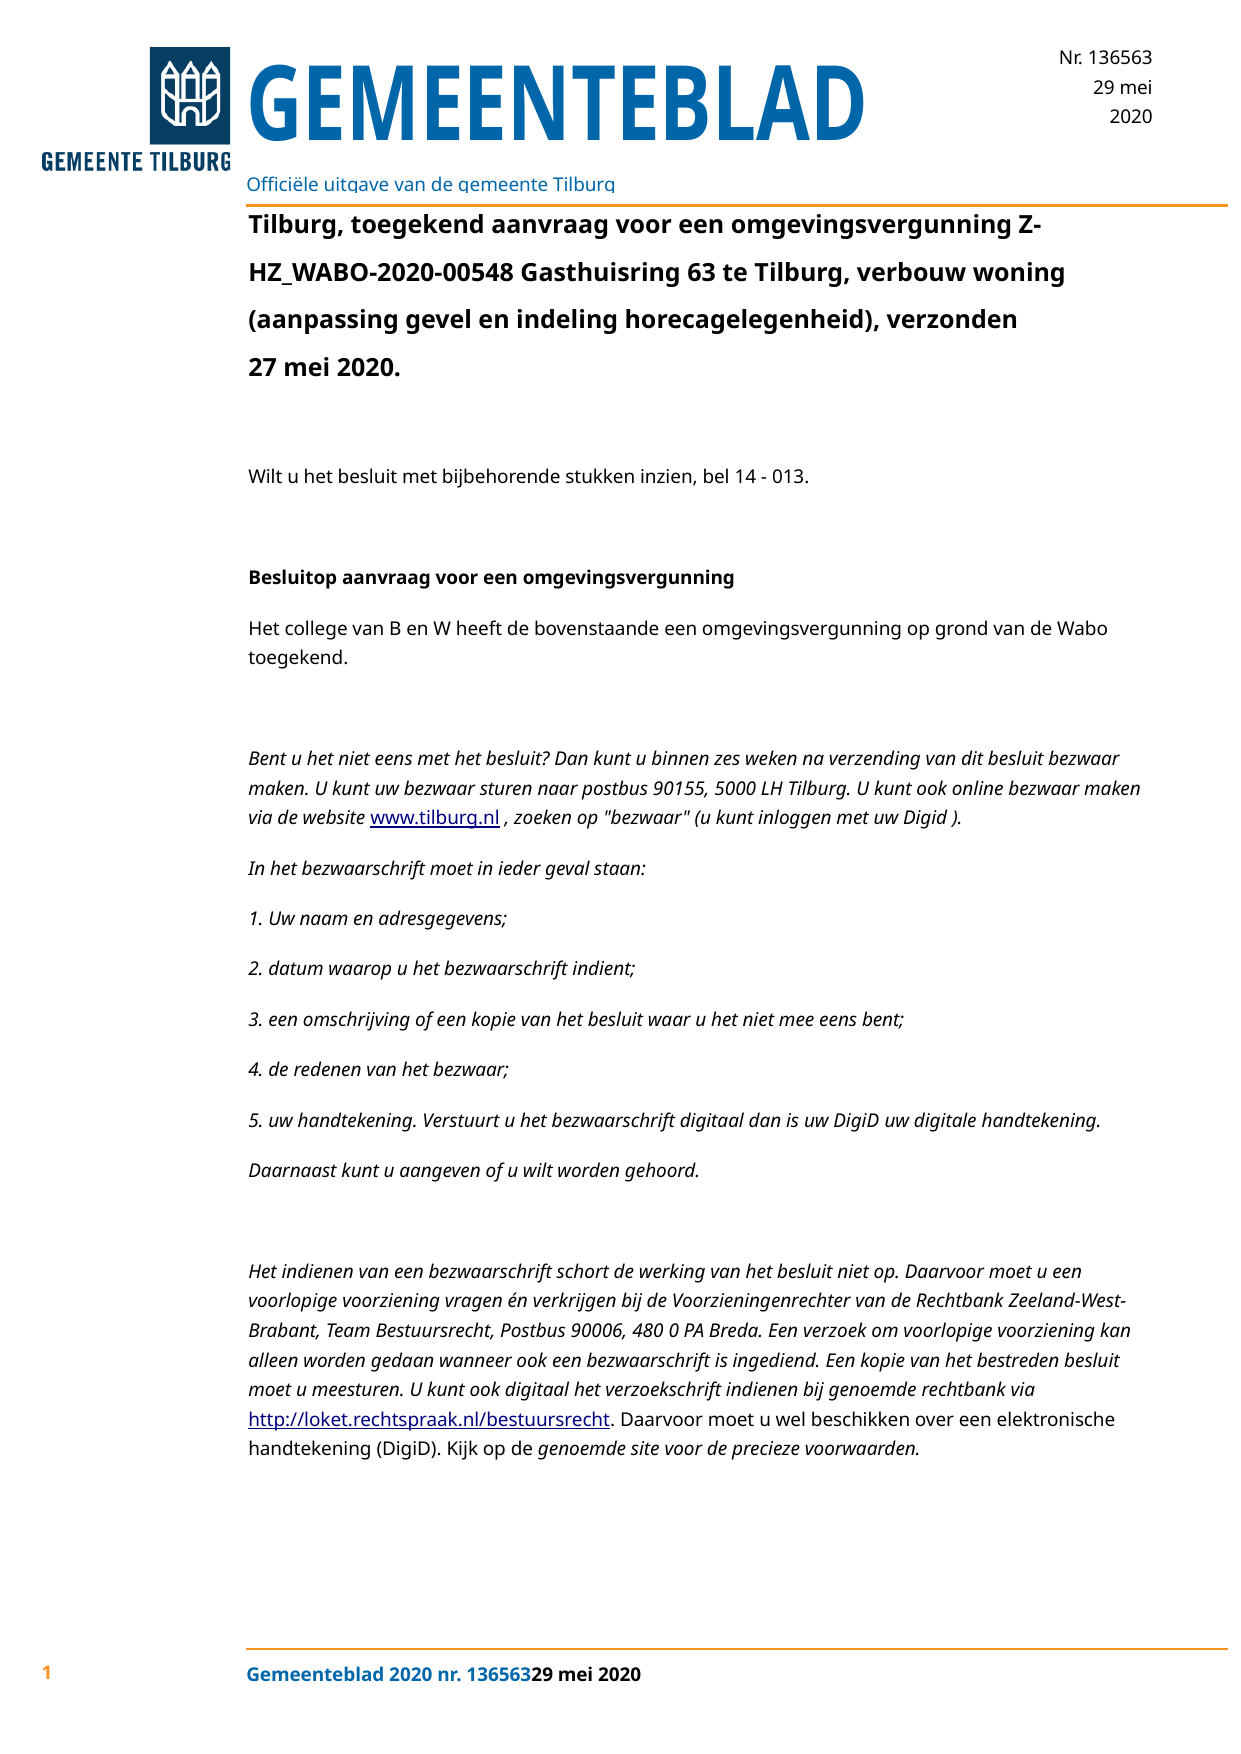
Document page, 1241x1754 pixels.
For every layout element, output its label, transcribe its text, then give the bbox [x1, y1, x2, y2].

picture [41, 47, 231, 172]
text 5. uw handtekening. Verstuurt u het bezwaarschrift digitaal dan is uw DigiD uw digitale handtekening. [248, 1107, 1152, 1133]
text 1. Uw naam en adresgegevens; [248, 905, 1152, 931]
text Tilburg, toegekend aanvraag voor een omgevingsvergunning Z-HZ_WABO-2020-00548 Gasthuisring 63 te Tilburg, verbouw woning (aanpassing gevel en indeling horecagelegenheid), verzonden 27 mei 2020. [248, 207, 1152, 384]
text 3. een omschrijving of een kopie van het besluit waar u het niet mee eens bent; [248, 1006, 1152, 1032]
text Wilt u het besluit met bijbehorende stukken inzien, bel 14 - 013. [248, 463, 1152, 489]
text Daarnaast kunt u aangeven of u wilt worden gehoord. [248, 1157, 1152, 1183]
text Bent u het niet eens met het besluit? Dan kunt u binnen zes weken na verzending van dit besluit bezwaar maken. U kunt uw bezwaar sturen naar postbus 90155, 5000 LH Tilburg. U kunt ook online bezwaar maken via de website www.tilburg.nl , zoeken op "bezwaar" (u kunt inloggen met uw Digid ). [248, 745, 1152, 830]
text In het bezwaarschrift moet in ieder geval staan: [248, 855, 1152, 881]
text 4. de redenen van het bezwaar; [248, 1056, 1152, 1082]
text Besluitop aanvraag voor een omgevingsvergunning [248, 564, 1152, 590]
text Het indienen van een bezwaarschrift schort de werking van het besluit niet op. Daarvoor moet u een voorlopige voorziening vragen én verkrijgen bij de Voorzieningenrechter van de Rechtbank Zeeland-West-Brabant, Team Bestuursrecht, Postbus 90006, 480 0 PA Breda. Een verzoek om voorlopige voorziening kan alleen worden gedaan wanneer ook een bezwaarschrift is ingediend. Een kopie van het bestreden besluit moet u meesturen. U kunt ook digitaal het verzoekschrift indienen bij genoemde rechtbank via http://loket.rechtspraak.nl/bestuursrecht. Daarvoor moet u wel beschikken over een elektronische handtekening (DigiD). Kijk op de genoemde site voor de precieze voorwaarden. [248, 1258, 1152, 1461]
text 2. datum waarop u het bezwaarschrift indient; [248, 956, 1152, 981]
text Het college van B en W heeft de bovenstaande een omgevingsvergunning op grond van de Wabo toegekend. [248, 615, 1152, 670]
